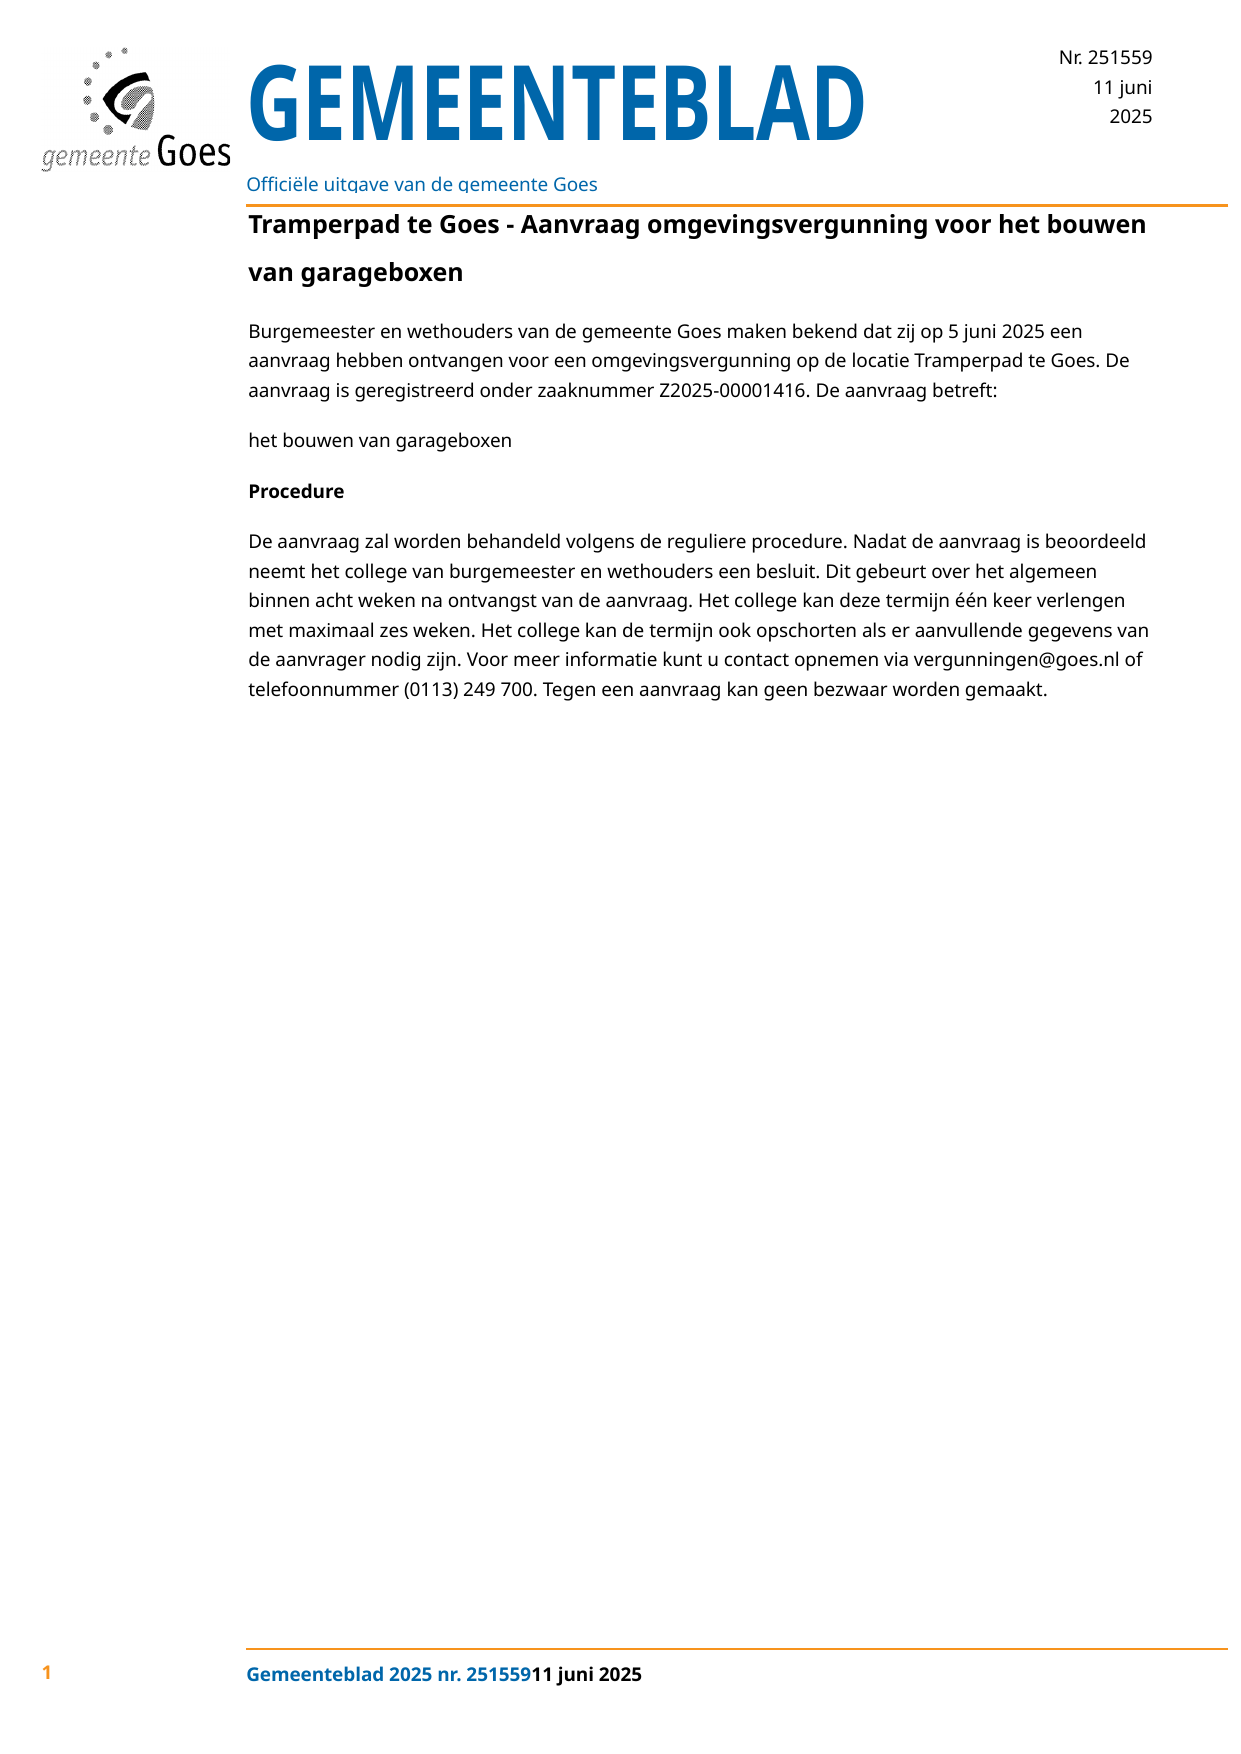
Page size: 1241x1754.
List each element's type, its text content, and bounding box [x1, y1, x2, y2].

text het bouwen van garageboxen [248, 427, 1152, 453]
text Procedure [248, 478, 1152, 504]
text Tramperpad te Goes - Aanvraag omgevingsvergunning voor het bouwen van garageboxen [248, 207, 1152, 288]
text Burgemeester en wethouders van de gemeente Goes maken bekend dat zij op 5 juni 2025 een aanvraag hebben ontvangen voor een omgevingsvergunning op de locatie Tramperpad te Goes. De aanvraag is geregistreerd onder zaaknummer Z2025-00001416. De aanvraag betreft: [248, 318, 1152, 403]
text De aanvraag zal worden behandeld volgens de reguliere procedure. Nadat de aanvraag is beoordeeld neemt het college van burgemeester en wethouders een besluit. Dit gebeurt over het algemeen binnen acht weken na ontvangst van de aanvraag. Het college kan deze termijn één keer verlengen met maximaal zes weken. Het college kan de termijn ook opschorten als er aanvullende gegevens van de aanvrager nodig zijn. Voor meer informatie kunt u contact opnemen via vergunningen@goes.nl of telefoonnummer (0113) 249 700. Tegen een aanvraag kan geen bezwaar worden gemaakt. [248, 528, 1152, 702]
picture [41, 47, 231, 172]
